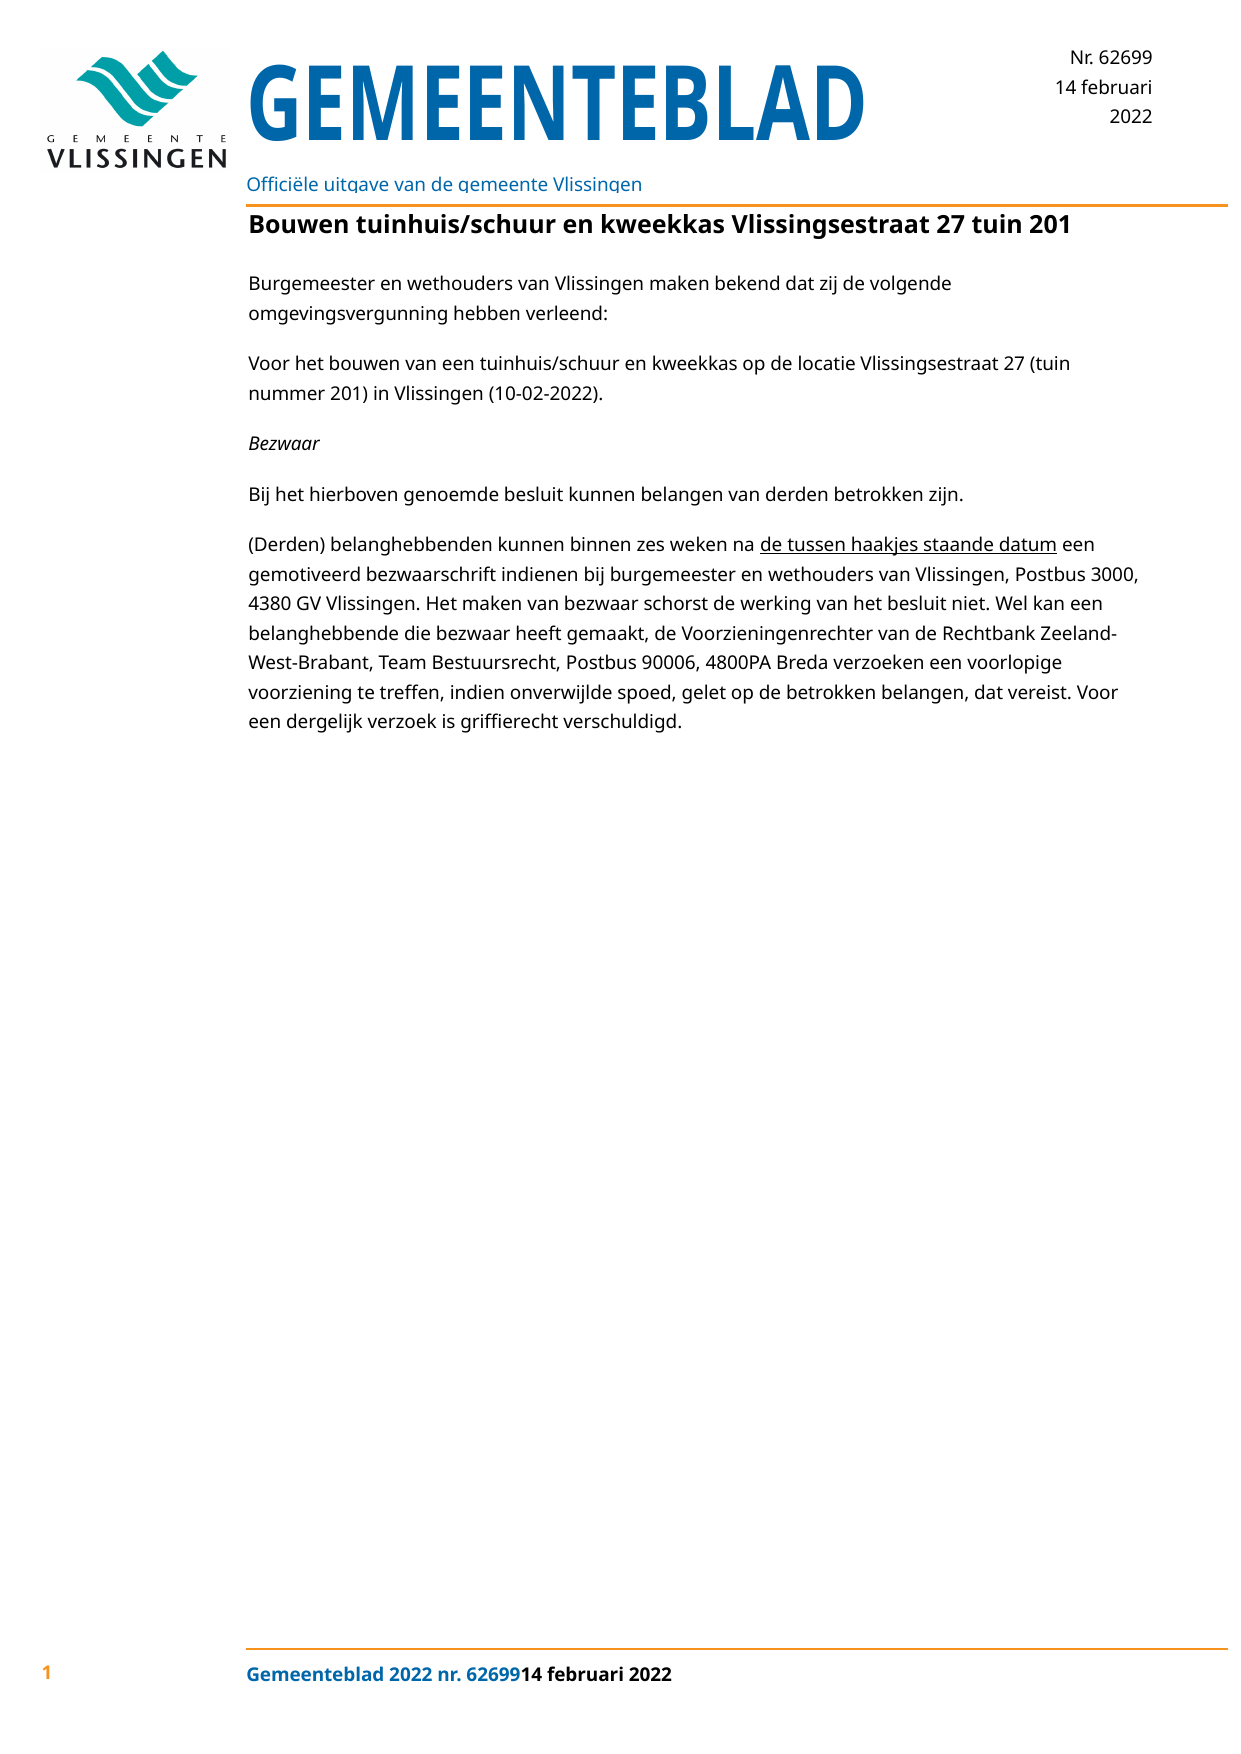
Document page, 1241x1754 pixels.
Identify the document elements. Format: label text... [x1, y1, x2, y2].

picture [41, 47, 231, 172]
text Bezwaar [248, 430, 1152, 456]
text Voor het bouwen van een tuinhuis/schuur en kweekkas op de locatie Vlissingsestraat 27 (tuin nummer 201) in Vlissingen (10-02-2022). [248, 350, 1152, 406]
text (Derden) belanghebbenden kunnen binnen zes weken na de tussen haakjes staande datum een gemotiveerd bezwaarschrift indienen bij burgemeester en wethouders van Vlissingen, Postbus 3000, 4380 GV Vlissingen. Het maken van bezwaar schorst de werking van het besluit niet. Wel kan een belanghebbende die bezwaar heeft gemaakt, de Voorzieningenrechter van de Rechtbank Zeeland-West-Brabant, Team Bestuursrecht, Postbus 90006, 4800PA Breda verzoeken een voorlopige voorziening te treffen, indien onverwijlde spoed, gelet op de betrokken belangen, dat vereist. Voor een dergelijk verzoek is griffierecht verschuldigd. [248, 531, 1152, 734]
text Bouwen tuinhuis/schuur en kweekkas Vlissingsestraat 27 tuin 201 [248, 207, 1152, 241]
text Bij het hierboven genoemde besluit kunnen belangen van derden betrokken zijn. [248, 481, 1152, 506]
text Burgemeester en wethouders van Vlissingen maken bekend dat zij de volgende omgevingsvergunning hebben verleend: [248, 270, 1152, 326]
